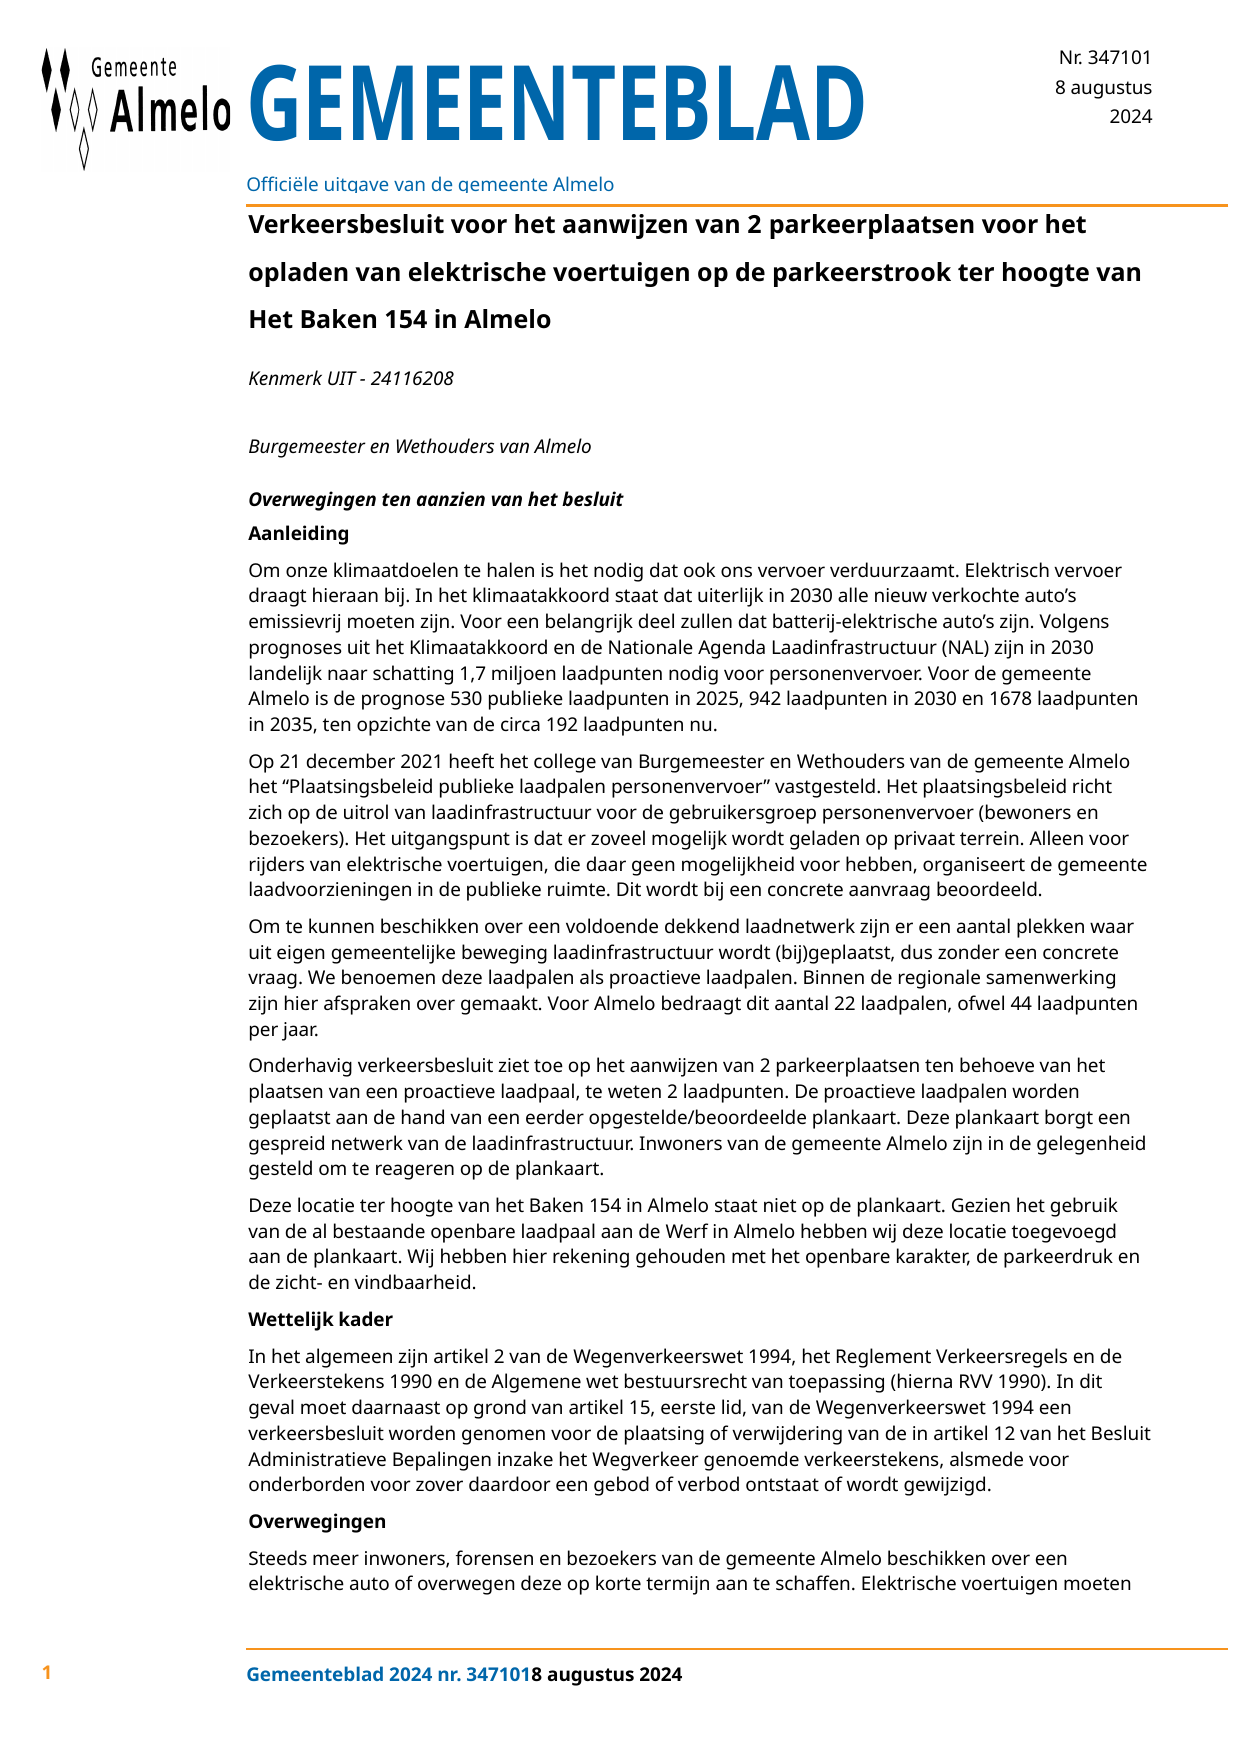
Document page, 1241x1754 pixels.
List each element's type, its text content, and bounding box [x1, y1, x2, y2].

text Kenmerk UIT - 24116208 [248, 366, 1152, 391]
text Wettelijk kader [248, 1306, 1152, 1332]
text Burgemeester en Wethouders van Almelo [248, 433, 1152, 459]
text Steeds meer inwoners, forensen en bezoekers van de gemeente Almelo beschikken over een elektrische auto of overwegen deze op korte termijn aan te schaffen. Elektrische voertuigen moeten [248, 1545, 1152, 1596]
text Om te kunnen beschikken over een voldoende dekkend laadnetwerk zijn er een aantal plekken waar uit eigen gemeentelijke beweging laadinfrastructuur wordt (bij)geplaatst, dus zonder een concrete vraag. We benoemen deze laadpalen als proactieve laadpalen. Binnen de regionale samenwerking zijn hier afspraken over gemaakt. Voor Almelo bedraagt dit aantal 22 laadpalen, ofwel 44 laadpunten per jaar. [248, 913, 1152, 1042]
text Deze locatie ter hoogte van het Baken 154 in Almelo staat niet op de plankaart. Gezien het gebruik van de al bestaande openbare laadpaal aan de Werf in Almelo hebben wij deze locatie toegevoegd aan de plankaart. Wij hebben hier rekening gehouden met het openbare karakter, de parkeerdruk en de zicht- en vindbaarheid. [248, 1192, 1152, 1295]
text Onderhavig verkeersbesluit ziet toe op het aanwijzen van 2 parkeerplaatsen ten behoeve van het plaatsen van een proactieve laadpaal, te weten 2 laadpunten. De proactieve laadpalen worden geplaatst aan de hand van een eerder opgestelde/beoordeelde plankaart. Deze plankaart borgt een gespreid netwerk van de laadinfrastructuur. Inwoners van de gemeente Almelo zijn in de gelegenheid gesteld om te reageren op de plankaart. [248, 1053, 1152, 1181]
text Verkeersbesluit voor het aanwijzen van 2 parkeerplaatsen voor het opladen van elektrische voertuigen op de parkeerstrook ter hoogte van Het Baken 154 in Almelo [248, 207, 1152, 336]
text Om onze klimaatdoelen te halen is het nodig dat ook ons vervoer verduurzaamt. Elektrisch vervoer draagt hieraan bij. In het klimaatakkoord staat dat uiterlijk in 2030 alle nieuw verkochte auto’s emissievrij moeten zijn. Voor een belangrijk deel zullen dat batterij-elektrische auto’s zijn. Volgens prognoses uit het Klimaatakkoord en de Nationale Agenda Laadinfrastructuur (NAL) zijn in 2030 landelijk naar schatting 1,7 miljoen laadpunten nodig voor personenvervoer. Voor de gemeente Almelo is de prognose 530 publieke laadpunten in 2025, 942 laadpunten in 2030 en 1678 laadpunten in 2035, ten opzichte van de circa 192 laadpunten nu. [248, 557, 1152, 737]
text Overwegingen ten aanzien van het besluit [248, 486, 1152, 512]
text Aanleiding [248, 520, 1152, 546]
text In het algemeen zijn artikel 2 van de Wegenverkeerswet 1994, het Reglement Verkeersregels en de Verkeerstekens 1990 en de Algemene wet bestuursrecht van toepassing (hierna RVV 1990). In dit geval moet daarnaast op grond van artikel 15, eerste lid, van de Wegenverkeerswet 1994 een verkeersbesluit worden genomen voor de plaatsing of verwijdering van de in artikel 12 van het Besluit Administratieve Bepalingen inzake het Wegverkeer genoemde verkeerstekens, alsmede voor onderborden voor zover daardoor een gebod of verbod ontstaat of wordt gewijzigd. [248, 1343, 1152, 1497]
text Overwegingen [248, 1508, 1152, 1534]
picture [41, 47, 231, 172]
text Op 21 december 2021 heeft het college van Burgemeester en Wethouders van de gemeente Almelo het “Plaatsingsbeleid publieke laadpalen personenvervoer” vastgesteld. Het plaatsingsbeleid richt zich op de uitrol van laadinfrastructuur voor de gebruikersgroep personenvervoer (bewoners en bezoekers). Het uitgangspunt is dat er zoveel mogelijk wordt geladen op privaat terrein. Alleen voor rijders van elektrische voertuigen, die daar geen mogelijkheid voor hebben, organiseert de gemeente laadvoorzieningen in de publieke ruimte. Dit wordt bij een concrete aanvraag beoordeeld. [248, 748, 1152, 902]
